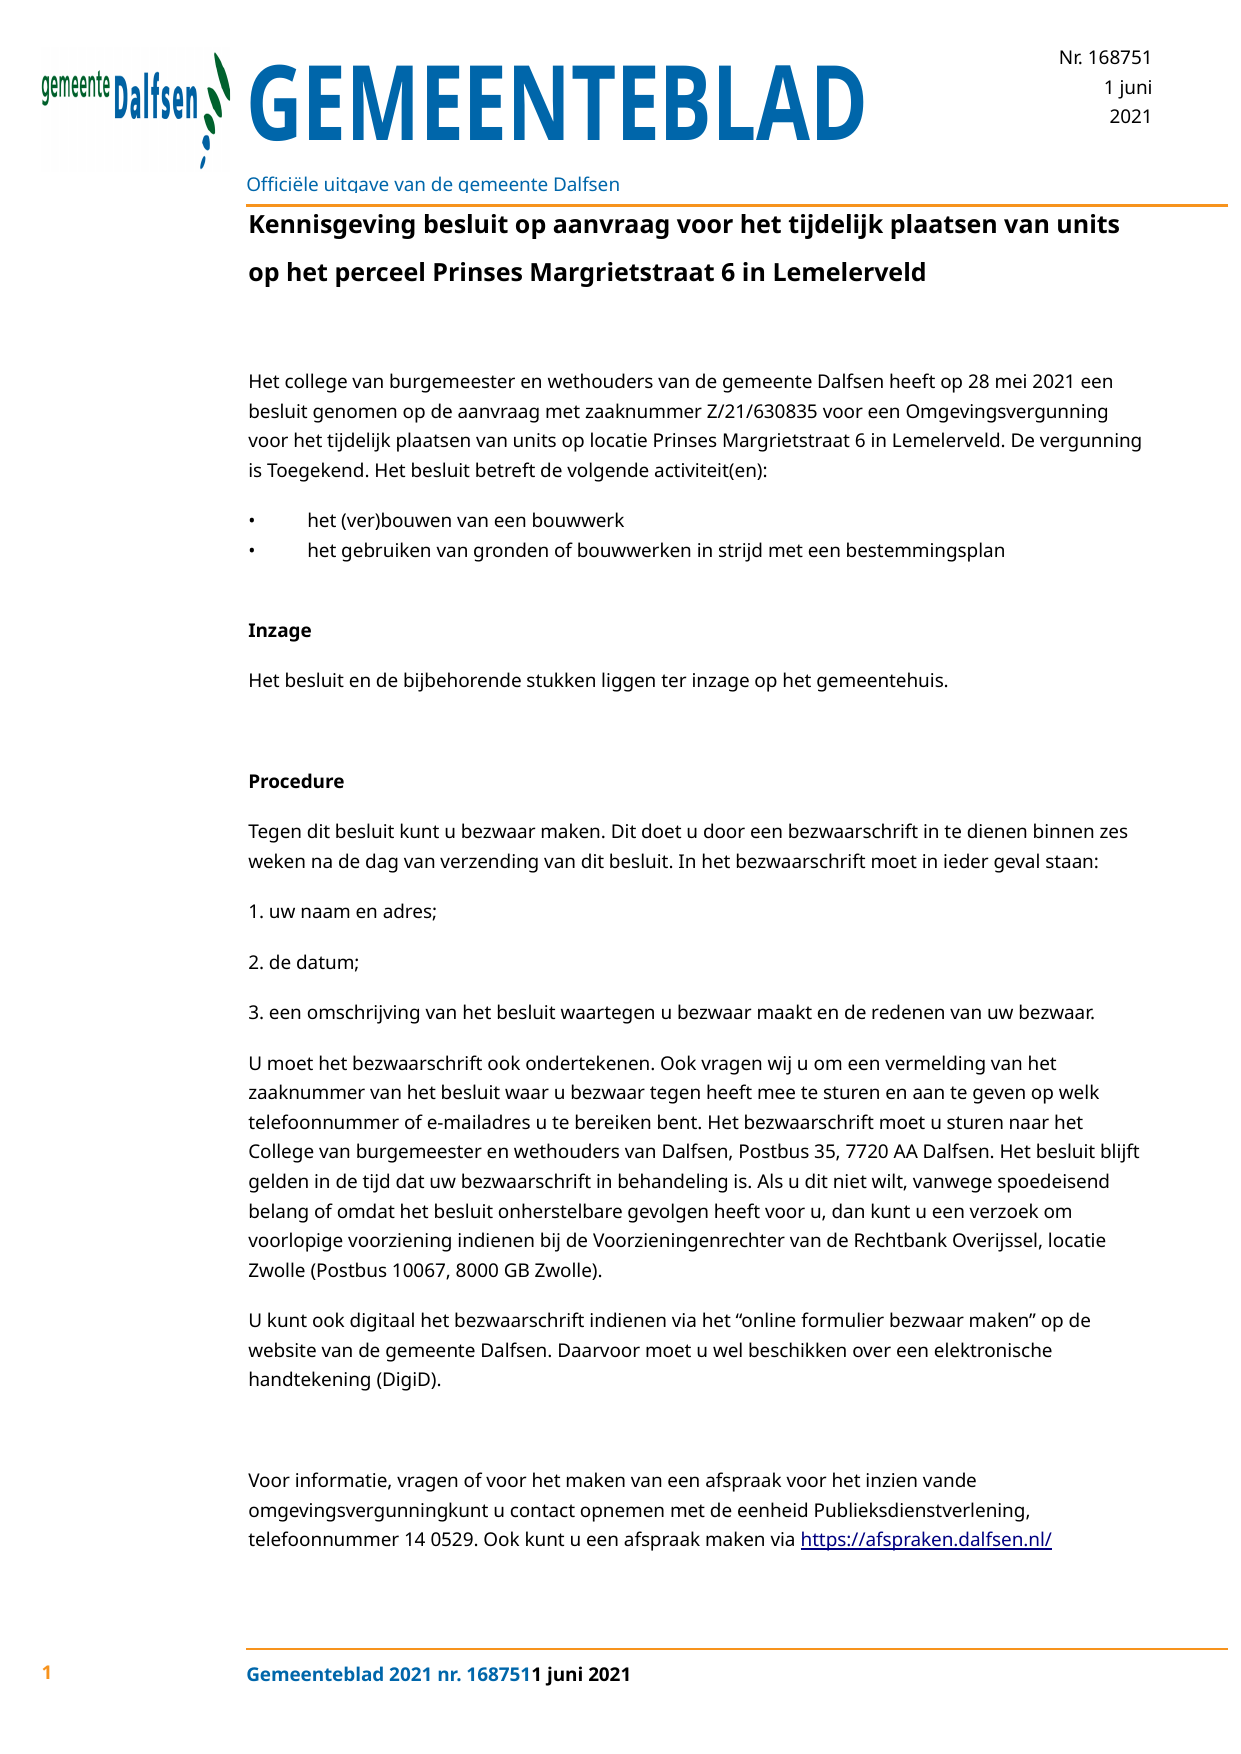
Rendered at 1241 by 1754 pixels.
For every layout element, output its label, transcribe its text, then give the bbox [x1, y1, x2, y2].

picture [41, 47, 231, 172]
text Tegen dit besluit kunt u bezwaar maken. Dit doet u door een bezwaarschrift in te dienen binnen zes weken na de dag van verzending van dit besluit. In het bezwaarschrift moet in ieder geval staan: [248, 819, 1152, 874]
list het gebruiken van gronden of bouwwerken in strijd met een bestemmingsplan [248, 537, 1152, 563]
text Het besluit en de bijbehorende stukken liggen ter inzage op het gemeentehuis. [248, 667, 1152, 693]
text 3. een omschrijving van het besluit waartegen u bezwaar maakt en de redenen van uw bezwaar. [248, 999, 1152, 1025]
text U kunt ook digitaal het bezwaarschrift indienen via het “online formulier bezwaar maken” op de website van de gemeente Dalfsen. Daarvoor moet u wel beschikken over een elektronische handtekening (DigiD). [248, 1307, 1152, 1392]
text 1. uw naam en adres; [248, 899, 1152, 924]
list het (ver)bouwen van een bouwwerk [248, 507, 1152, 533]
text 2. de datum; [248, 949, 1152, 975]
text Kennisgeving besluit op aanvraag voor het tijdelijk plaatsen van units op het perceel Prinses Margrietstraat 6 in Lemelerveld [248, 207, 1152, 288]
text Inzage [248, 617, 1152, 643]
text Het college van burgemeester en wethouders van de gemeente Dalfsen heeft op 28 mei 2021 een besluit genomen op de aanvraag met zaaknummer Z/21/630835 voor een Omgevingsvergunning voor het tijdelijk plaatsen van units op locatie Prinses Margrietstraat 6 in Lemelerveld. De vergunning is Toegekend. Het besluit betreft de volgende activiteit(en): [248, 368, 1152, 483]
text U moet het bezwaarschrift ook ondertekenen. Ook vragen wij u om een vermelding van het zaaknummer van het besluit waar u bezwaar tegen heeft mee te sturen en aan te geven op welk telefoonnummer of e-mailadres u te bereiken bent. Het bezwaarschrift moet u sturen naar het College van burgemeester en wethouders van Dalfsen, Postbus 35, 7720 AA Dalfsen. Het besluit blijft gelden in de tijd dat uw bezwaarschrift in behandeling is. Als u dit niet wilt, vanwege spoedeisend belang of omdat het besluit onherstelbare gevolgen heeft voor u, dan kunt u een verzoek om voorlopige voorziening indienen bij de Voorzieningenrechter van de Rechtbank Overijssel, locatie Zwolle (Postbus 10067, 8000 GB Zwolle). [248, 1050, 1152, 1283]
text Procedure [248, 768, 1152, 794]
text Voor informatie, vragen of voor het maken van een afspraak voor het inzien vande omgevingsvergunningkunt u contact opnemen met de eenheid Publieksdienstverlening, telefoonnummer 14 0529. Ook kunt u een afspraak maken via https://afspraken.dalfsen.nl/ [248, 1467, 1152, 1552]
